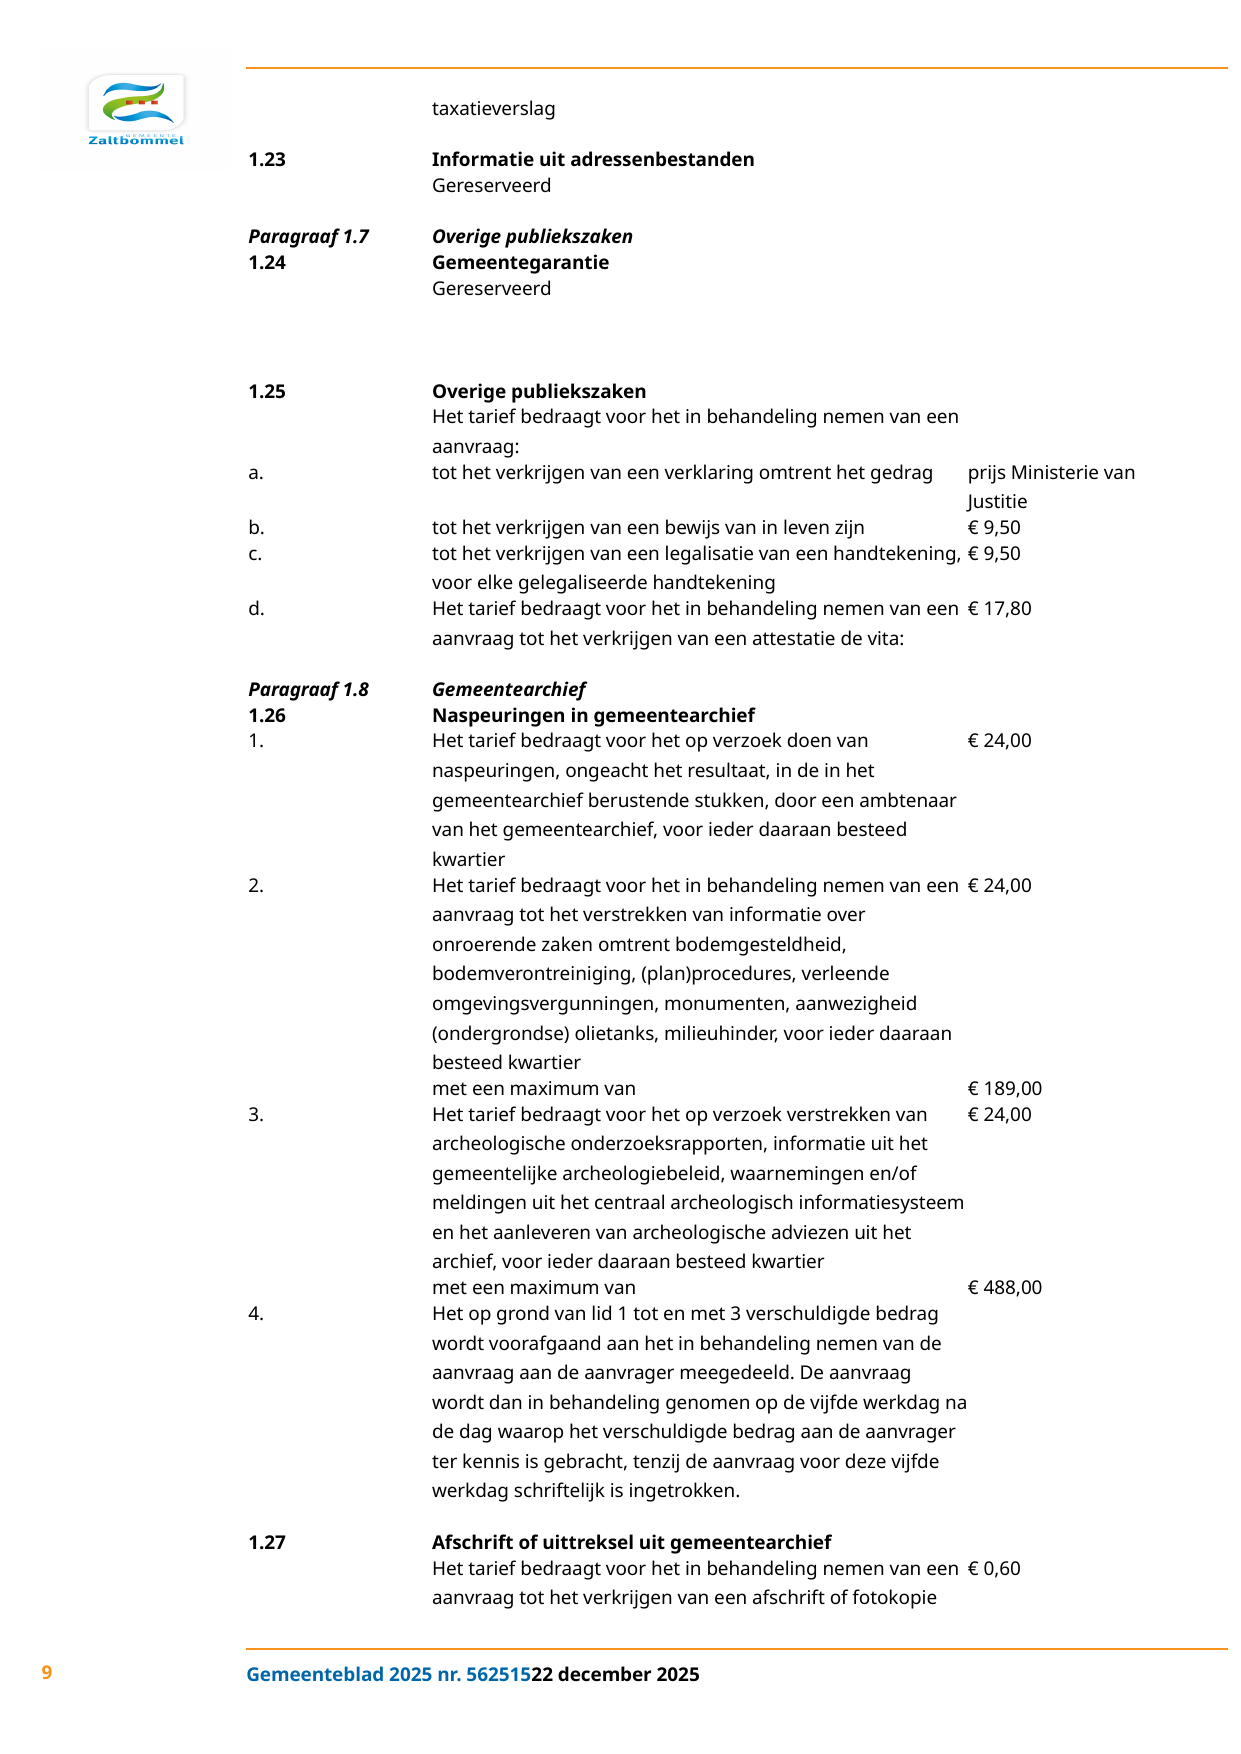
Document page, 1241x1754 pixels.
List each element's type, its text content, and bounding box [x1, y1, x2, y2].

table_cell [248, 352, 432, 378]
table_cell [248, 301, 432, 326]
table_cell [248, 198, 432, 223]
table_cell Paragraaf 1.7 [248, 224, 432, 249]
table_cell Overige publiekszaken [432, 378, 968, 403]
table_cell € 24,00 [968, 1101, 1152, 1274]
table_cell [968, 404, 1152, 459]
table_cell [432, 1503, 968, 1529]
table_cell [968, 676, 1152, 702]
table_cell [248, 404, 432, 459]
table_cell [968, 352, 1152, 378]
table_cell Het tarief bedraagt voor het in behandeling nemen van een aanvraag tot het verkrijgen van een afschrift of fotokopie [432, 1555, 968, 1610]
table_cell 4. [248, 1300, 432, 1503]
table_cell 2. [248, 872, 432, 1075]
table_cell [248, 121, 432, 146]
table_cell d. [248, 595, 432, 651]
table_cell Het tarief bedraagt voor het in behandeling nemen van een aanvraag: [432, 404, 968, 459]
table_cell [968, 95, 1152, 121]
table_cell Het tarief bedraagt voor het in behandeling nemen van een aanvraag tot het verkrijgen van een attestatie de vita: [432, 595, 968, 651]
table_cell Informatie uit adressenbestanden [432, 146, 968, 172]
table_cell [432, 301, 968, 326]
table_cell [968, 378, 1152, 403]
table_cell Gemeentegarantie [432, 249, 968, 275]
table_cell Afschrift of uittreksel uit gemeentearchief [432, 1529, 968, 1555]
table_cell [968, 651, 1152, 676]
table_cell Paragraaf 1.8 [248, 676, 432, 702]
table_cell Het op grond van lid 1 tot en met 3 verschuldigde bedrag wordt voorafgaand aan het in behandeling nemen van de aanvraag aan de aanvrager meegedeeld. De aanvraag wordt dan in behandeling genomen op de vijfde werkdag na de dag waarop het verschuldigde bedrag aan de aanvrager ter kennis is gebracht, tenzij de aanvraag voor deze vijfde werkdag schriftelijk is ingetrokken. [432, 1300, 968, 1503]
table_cell [968, 301, 1152, 326]
table_cell 3. [248, 1101, 432, 1274]
table_cell € 24,00 [968, 728, 1152, 872]
table_cell [248, 275, 432, 301]
table_cell 1.26 [248, 702, 432, 728]
table_cell [968, 121, 1152, 146]
table_cell Het tarief bedraagt voor het op verzoek doen van naspeuringen, ongeacht het resultaat, in de in het gemeentearchief berustende stukken, door een ambtenaar van het gemeentearchief, voor ieder daaraan besteed kwartier [432, 728, 968, 872]
table_cell 1. [248, 728, 432, 872]
table_cell [432, 326, 968, 352]
table_cell Gereserveerd [432, 172, 968, 198]
table_cell tot het verkrijgen van een bewijs van in leven zijn [432, 514, 968, 540]
table_cell [432, 198, 968, 223]
table_cell Overige publiekszaken [432, 224, 968, 249]
table_cell taxatieverslag [432, 95, 968, 121]
table_cell [968, 702, 1152, 728]
table_cell [968, 1503, 1152, 1529]
table_cell [248, 1075, 432, 1101]
table_cell [968, 326, 1152, 352]
table_cell Gemeentearchief [432, 676, 968, 702]
table_cell [248, 326, 432, 352]
table_cell € 0,60 [968, 1555, 1152, 1610]
table_cell € 24,00 [968, 872, 1152, 1075]
table_cell [968, 1300, 1152, 1503]
table_cell [432, 121, 968, 146]
table_cell [432, 651, 968, 676]
table_cell tot het verkrijgen van een legalisatie van een handtekening, voor elke gelegaliseerde handtekening [432, 540, 968, 595]
table_cell 1.24 [248, 249, 432, 275]
table_cell [968, 146, 1152, 172]
table_cell [968, 172, 1152, 198]
table_cell 1.23 [248, 146, 432, 172]
table_cell tot het verkrijgen van een verklaring omtrent het gedrag [432, 459, 968, 514]
table_cell [968, 275, 1152, 301]
table_cell [248, 172, 432, 198]
table_cell Het tarief bedraagt voor het in behandeling nemen van een aanvraag tot het verstrekken van informatie over onroerende zaken omtrent bodemgesteldheid, bodemverontreiniging, (plan)procedures, verleende omgevingsvergunningen, monumenten, aanwezigheid (ondergrondse) olietanks, milieuhinder, voor ieder daaraan besteed kwartier [432, 872, 968, 1075]
table_cell € 9,50 [968, 540, 1152, 595]
table_cell Naspeuringen in gemeentearchief [432, 702, 968, 728]
table_cell a. [248, 459, 432, 514]
table_cell b. [248, 514, 432, 540]
table_cell € 189,00 [968, 1075, 1152, 1101]
table_cell Gereserveerd [432, 275, 968, 301]
table_cell met een maximum van [432, 1274, 968, 1300]
table_cell 1.25 [248, 378, 432, 403]
table_cell [432, 352, 968, 378]
table_cell [968, 1529, 1152, 1555]
table_cell c. [248, 540, 432, 595]
picture [41, 47, 231, 172]
table_cell [248, 1503, 432, 1529]
table_cell [968, 224, 1152, 249]
table_cell Het tarief bedraagt voor het op verzoek verstrekken van archeologische onderzoeksrapporten, informatie uit het gemeentelijke archeologiebeleid, waarnemingen en/of meldingen uit het centraal archeologisch informatiesysteem en het aanleveren van archeologische adviezen uit het archief, voor ieder daaraan besteed kwartier [432, 1101, 968, 1274]
table_cell 1.27 [248, 1529, 432, 1555]
table_cell € 9,50 [968, 514, 1152, 540]
table_cell [248, 1274, 432, 1300]
table_cell [248, 1555, 432, 1610]
table_cell [248, 95, 432, 121]
table_cell met een maximum van [432, 1075, 968, 1101]
table_cell [968, 249, 1152, 275]
table_cell prijs Ministerie van Justitie [968, 459, 1152, 514]
table_cell [248, 651, 432, 676]
table_cell € 17,80 [968, 595, 1152, 651]
table_cell [968, 198, 1152, 223]
table_cell € 488,00 [968, 1274, 1152, 1300]
